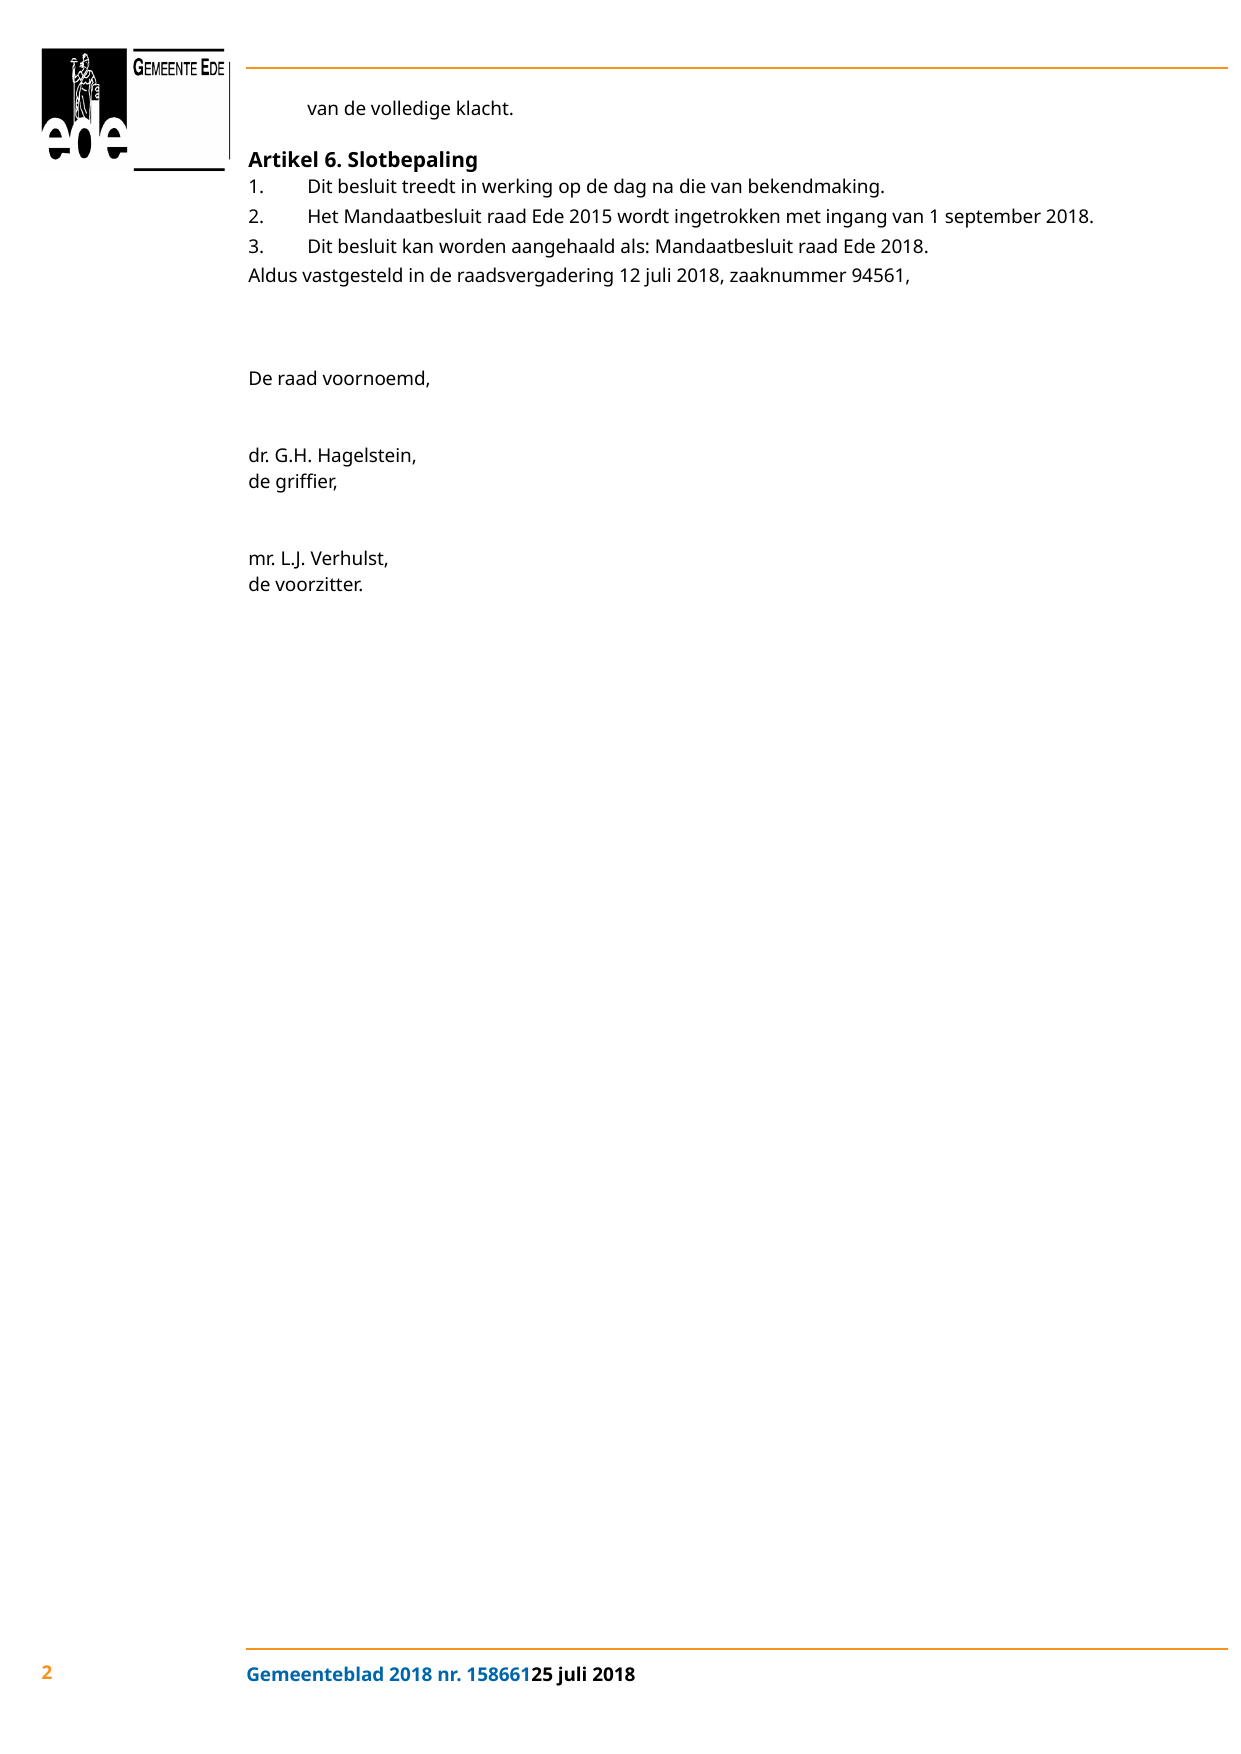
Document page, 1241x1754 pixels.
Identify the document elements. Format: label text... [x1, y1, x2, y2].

list van de volledige klacht. [248, 95, 1152, 121]
picture [41, 47, 231, 172]
list Dit besluit treedt in werking op de dag na die van bekendmaking. [248, 174, 1152, 199]
text mr. L.J. Verhulst, [248, 545, 1152, 571]
text de voorzitter. [248, 571, 1152, 597]
text Artikel 6. Slotbepaling [248, 145, 1152, 174]
text Aldus vastgesteld in de raadsvergadering 12 juli 2018, zaaknummer 94561, [248, 262, 1152, 288]
list Het Mandaatbesluit raad Ede 2015 wordt ingetrokken met ingang van 1 september 2018. [248, 203, 1152, 229]
text De raad voornoemd, [248, 365, 1152, 391]
text dr. G.H. Hagelstein, [248, 442, 1152, 468]
list Dit besluit kan worden aangehaald als: Mandaatbesluit raad Ede 2018. [248, 233, 1152, 258]
text de griffier, [248, 468, 1152, 494]
